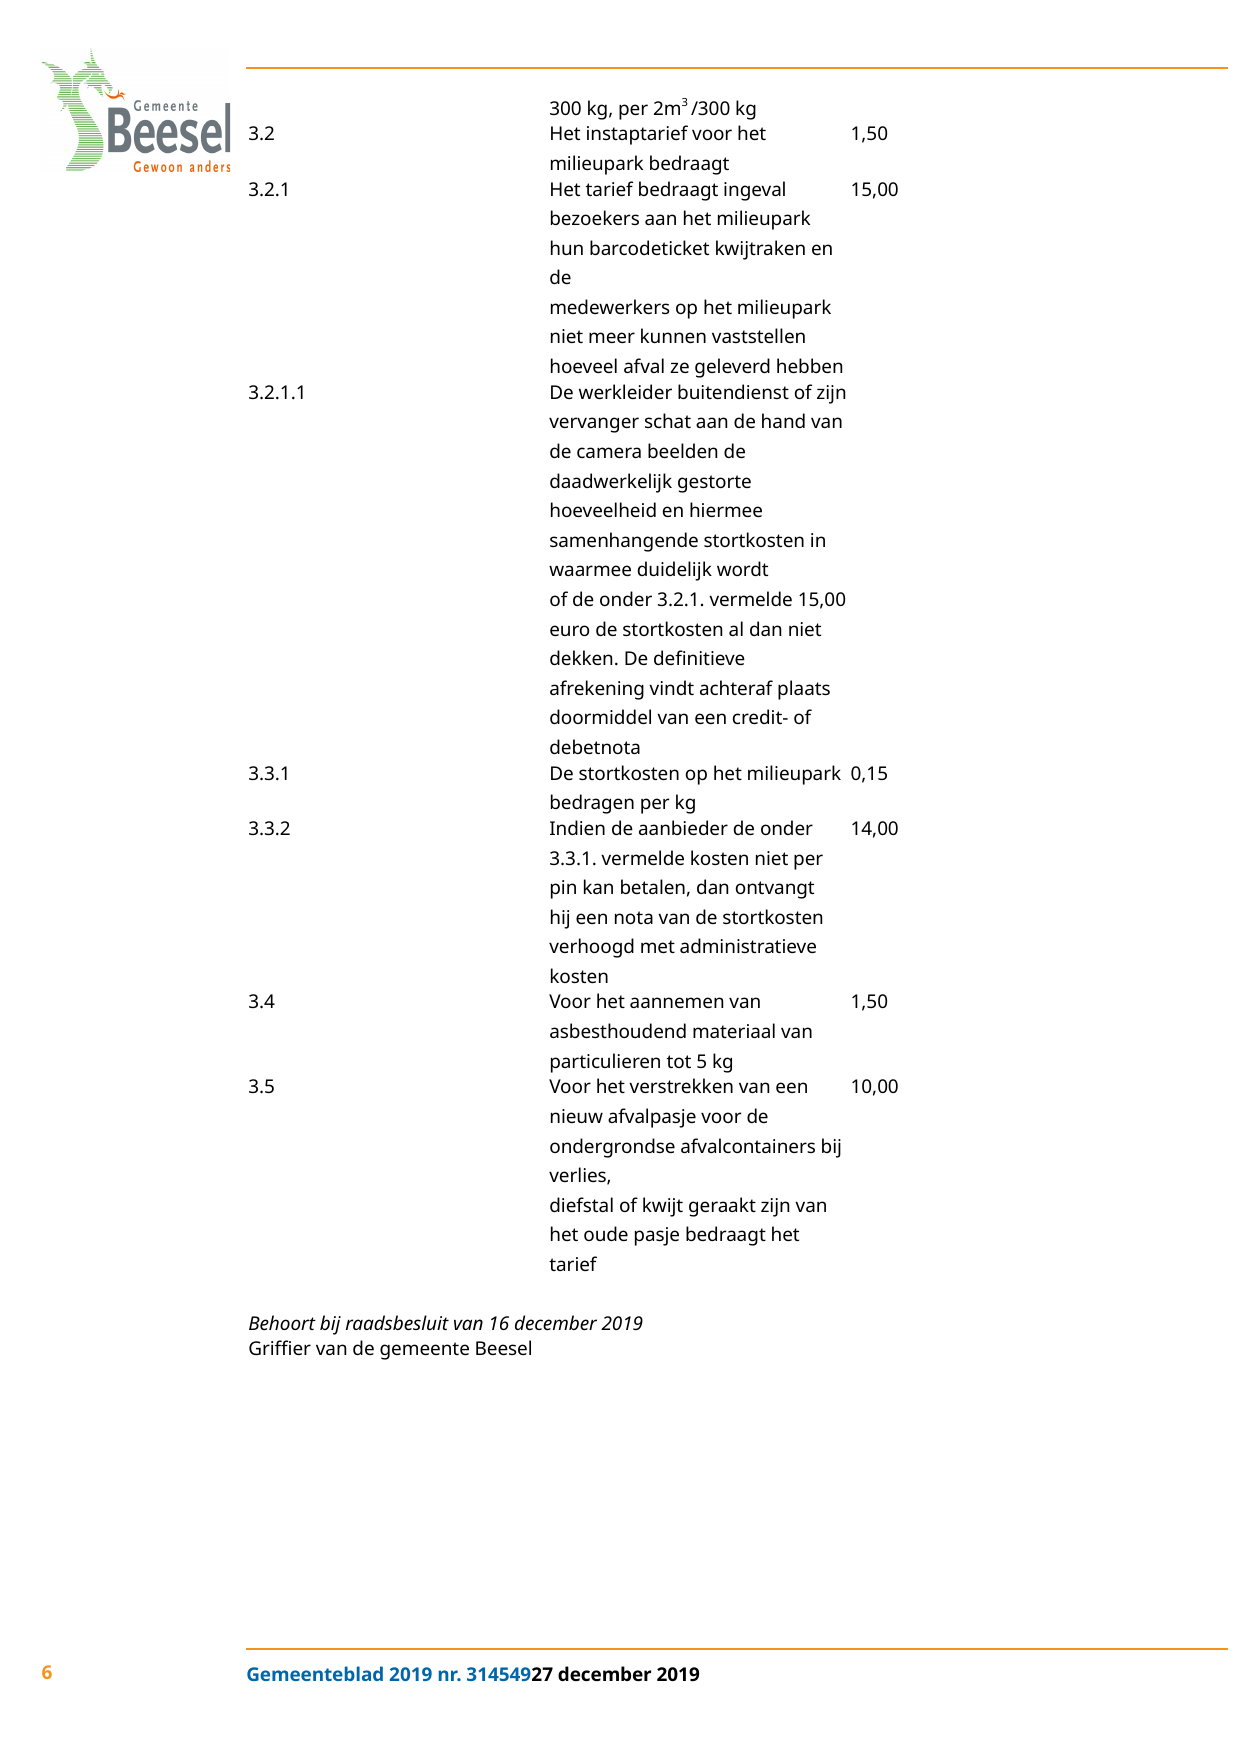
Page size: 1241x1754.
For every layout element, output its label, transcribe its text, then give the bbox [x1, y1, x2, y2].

table_cell 14,00 [850, 815, 1152, 989]
table_cell Het instaptarief voor het milieupark bedraagt [549, 121, 850, 176]
table_cell 10,00 [850, 1074, 1152, 1277]
table_cell 3.2 [248, 121, 549, 176]
table_cell Voor het aannemen van asbesthoudend materiaal van particulieren tot 5 kg [549, 989, 850, 1074]
table_header [850, 95, 1152, 121]
table_header 300 kg, per 2m3 /300 kg [549, 95, 850, 121]
table_cell De stortkosten op het milieupark bedragen per kg [549, 760, 850, 815]
table_cell 15,00 [850, 176, 1152, 379]
table_cell 3.3.1 [248, 760, 549, 815]
table_cell 3.2.1 [248, 176, 549, 379]
table_cell Voor het verstrekken van een nieuw afvalpasje voor de ondergrondse afvalcontainers bij verlies, diefstal of kwijt geraakt zijn van het oude pasje bedraagt het tarief [549, 1074, 850, 1277]
table_cell 3.2.1.1 [248, 379, 549, 760]
table_header [248, 95, 549, 121]
table_cell 3.4 [248, 989, 549, 1074]
table_cell 1,50 [850, 989, 1152, 1074]
table_cell [850, 379, 1152, 760]
table_cell 3.3.2 [248, 815, 549, 989]
table_cell De werkleider buitendienst of zijn vervanger schat aan de hand van de camera beelden de daadwerkelijk gestorte hoeveelheid en hiermee samenhangende stortkosten in waarmee duidelijk wordt of de onder 3.2.1. vermelde 15,00 euro de stortkosten al dan niet dekken. De definitieve afrekening vindt achteraf plaats doormiddel van een credit- of debetnota [549, 379, 850, 760]
picture [41, 47, 231, 172]
table_cell Indien de aanbieder de onder 3.3.1. vermelde kosten niet per pin kan betalen, dan ontvangt hij een nota van de stortkosten verhoogd met administratieve kosten [549, 815, 850, 989]
table_cell 0,15 [850, 760, 1152, 815]
table_cell Het tarief bedraagt ingeval bezoekers aan het milieupark hun barcodeticket kwijtraken en de medewerkers op het milieupark niet meer kunnen vaststellen hoeveel afval ze geleverd hebben [549, 176, 850, 379]
table_cell 3.5 [248, 1074, 549, 1277]
table_cell 1,50 [850, 121, 1152, 176]
text Griffier van de gemeente Beesel [248, 1335, 1152, 1361]
text Behoort bij raadsbesluit van 16 december 2019 [248, 1310, 1152, 1335]
